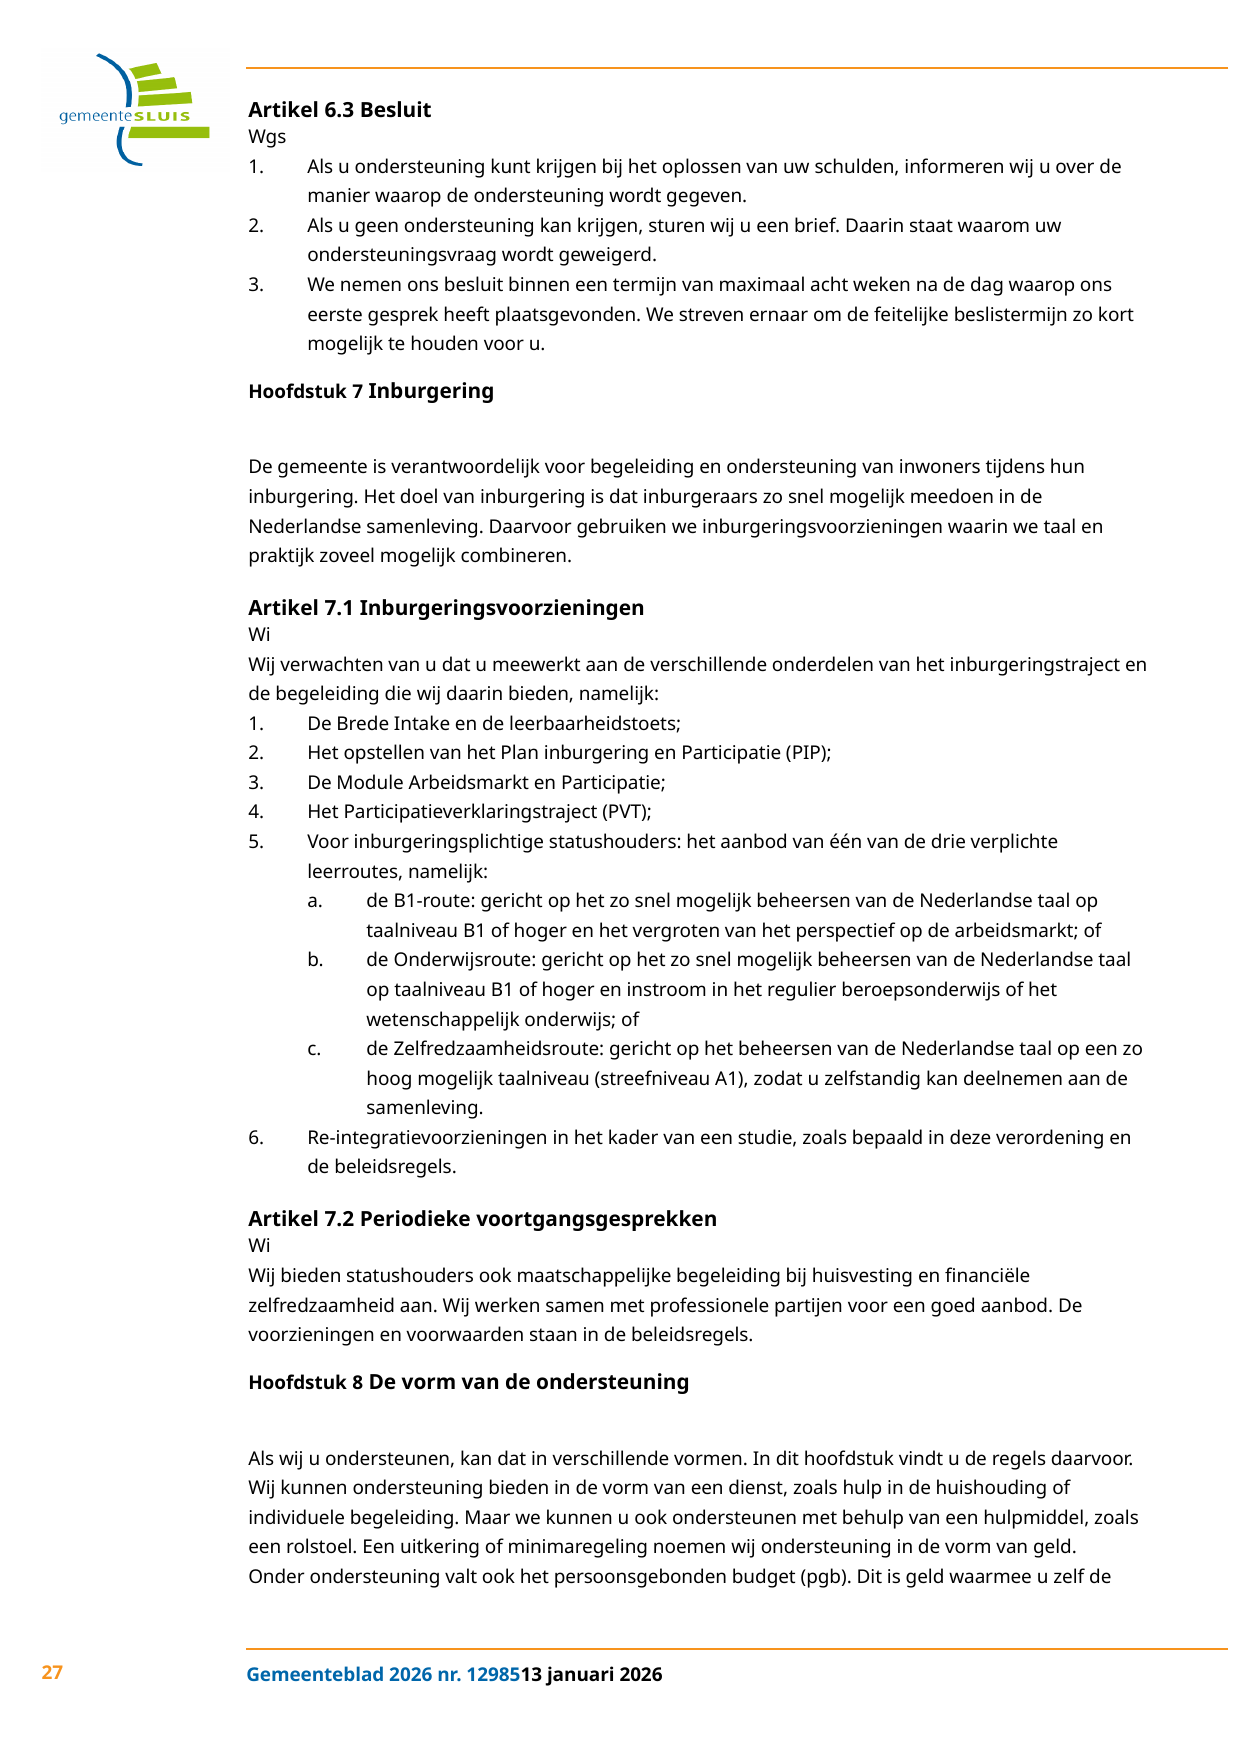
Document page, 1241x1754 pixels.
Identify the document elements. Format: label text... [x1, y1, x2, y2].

text Hoofdstuk 8 De vorm van de ondersteuning [248, 1367, 1152, 1395]
text Als wij u ondersteunen, kan dat in verschillende vormen. In dit hoofdstuk vindt u de regels daarvoor. Wij kunnen ondersteuning bieden in de vorm van een dienst, zoals hulp in de huishouding of individuele begeleiding. Maar we kunnen u ook ondersteunen met behulp van een hulpmiddel, zoals een rolstoel. Een uitkering of minimaregeling noemen wij ondersteuning in de vorm van geld. [248, 1445, 1152, 1559]
list Het opstellen van het Plan inburgering en Participatie (PIP); [248, 739, 1152, 765]
list de Onderwijsroute: gericht op het zo snel mogelijk beheersen van de Nederlandse taal op taalniveau B1 of hoger en instroom in het regulier beroepsonderwijs of het wetenschappelijk onderwijs; of [307, 947, 1152, 1032]
list Als u ondersteuning kunt krijgen bij het oplossen van uw schulden, informeren wij u over de manier waarop de ondersteuning wordt gegeven. [248, 153, 1152, 208]
text De gemeente is verantwoordelijk voor begeleiding en ondersteuning van inwoners tijdens hun inburgering. Het doel van inburgering is dat inburgeraars zo snel mogelijk meedoen in de Nederlandse samenleving. Daarvoor gebruiken we inburgeringsvoorzieningen waarin we taal en praktijk zoveel mogelijk combineren. [248, 454, 1152, 568]
picture [41, 47, 231, 172]
text Wi [248, 1233, 1152, 1258]
text Wi [248, 621, 1152, 647]
text Onder ondersteuning valt ook het persoonsgebonden budget (pgb). Dit is geld waarmee u zelf de [248, 1563, 1152, 1589]
list We nemen ons besluit binnen een termijn van maximaal acht weken na de dag waarop ons eerste gesprek heeft plaatsgevonden. We streven ernaar om de feitelijke beslistermijn zo kort mogelijk te houden voor u. [248, 271, 1152, 356]
list Het Participatieverklaringstraject (PVT); [248, 799, 1152, 824]
list Voor inburgeringsplichtige statushouders: het aanbod van één van de drie verplichte leerroutes, namelijk: [248, 828, 1152, 884]
text Wij bieden statushouders ook maatschappelijke begeleiding bij huisvesting en financiële zelfredzaamheid aan. Wij werken samen met professionele partijen voor een goed aanbod. De voorzieningen en voorwaarden staan in de beleidsregels. [248, 1262, 1152, 1347]
list de B1-route: gericht op het zo snel mogelijk beheersen van de Nederlandse taal op taalniveau B1 of hoger en het vergroten van het perspectief op de arbeidsmarkt; of [307, 887, 1152, 943]
text Wij verwachten van u dat u meewerkt aan de verschillende onderdelen van het inburgeringstraject en de begeleiding die wij daarin bieden, namelijk: [248, 651, 1152, 706]
text Artikel 7.2 Periodieke voortgangsgesprekken [248, 1204, 1152, 1233]
list Als u geen ondersteuning kan krijgen, sturen wij u een brief. Daarin staat waarom uw ondersteuningsvraag wordt geweigerd. [248, 212, 1152, 267]
text Artikel 6.3 Besluit [248, 95, 1152, 123]
text Wgs [248, 123, 1152, 149]
text Artikel 7.1 Inburgeringsvoorzieningen [248, 593, 1152, 621]
list Re-integratievoorzieningen in het kader van een studie, zoals bepaald in deze verordening en de beleidsregels. [248, 1124, 1152, 1179]
text Hoofdstuk 7 Inburgering [248, 376, 1152, 404]
list de Zelfredzaamheidsroute: gericht op het beheersen van de Nederlandse taal op een zo hoog mogelijk taalniveau (streefniveau A1), zodat u zelfstandig kan deelnemen aan de samenleving. [307, 1035, 1152, 1120]
list De Brede Intake en de leerbaarheidstoets; [248, 710, 1152, 736]
list De Module Arbeidsmarkt en Participatie; [248, 769, 1152, 795]
